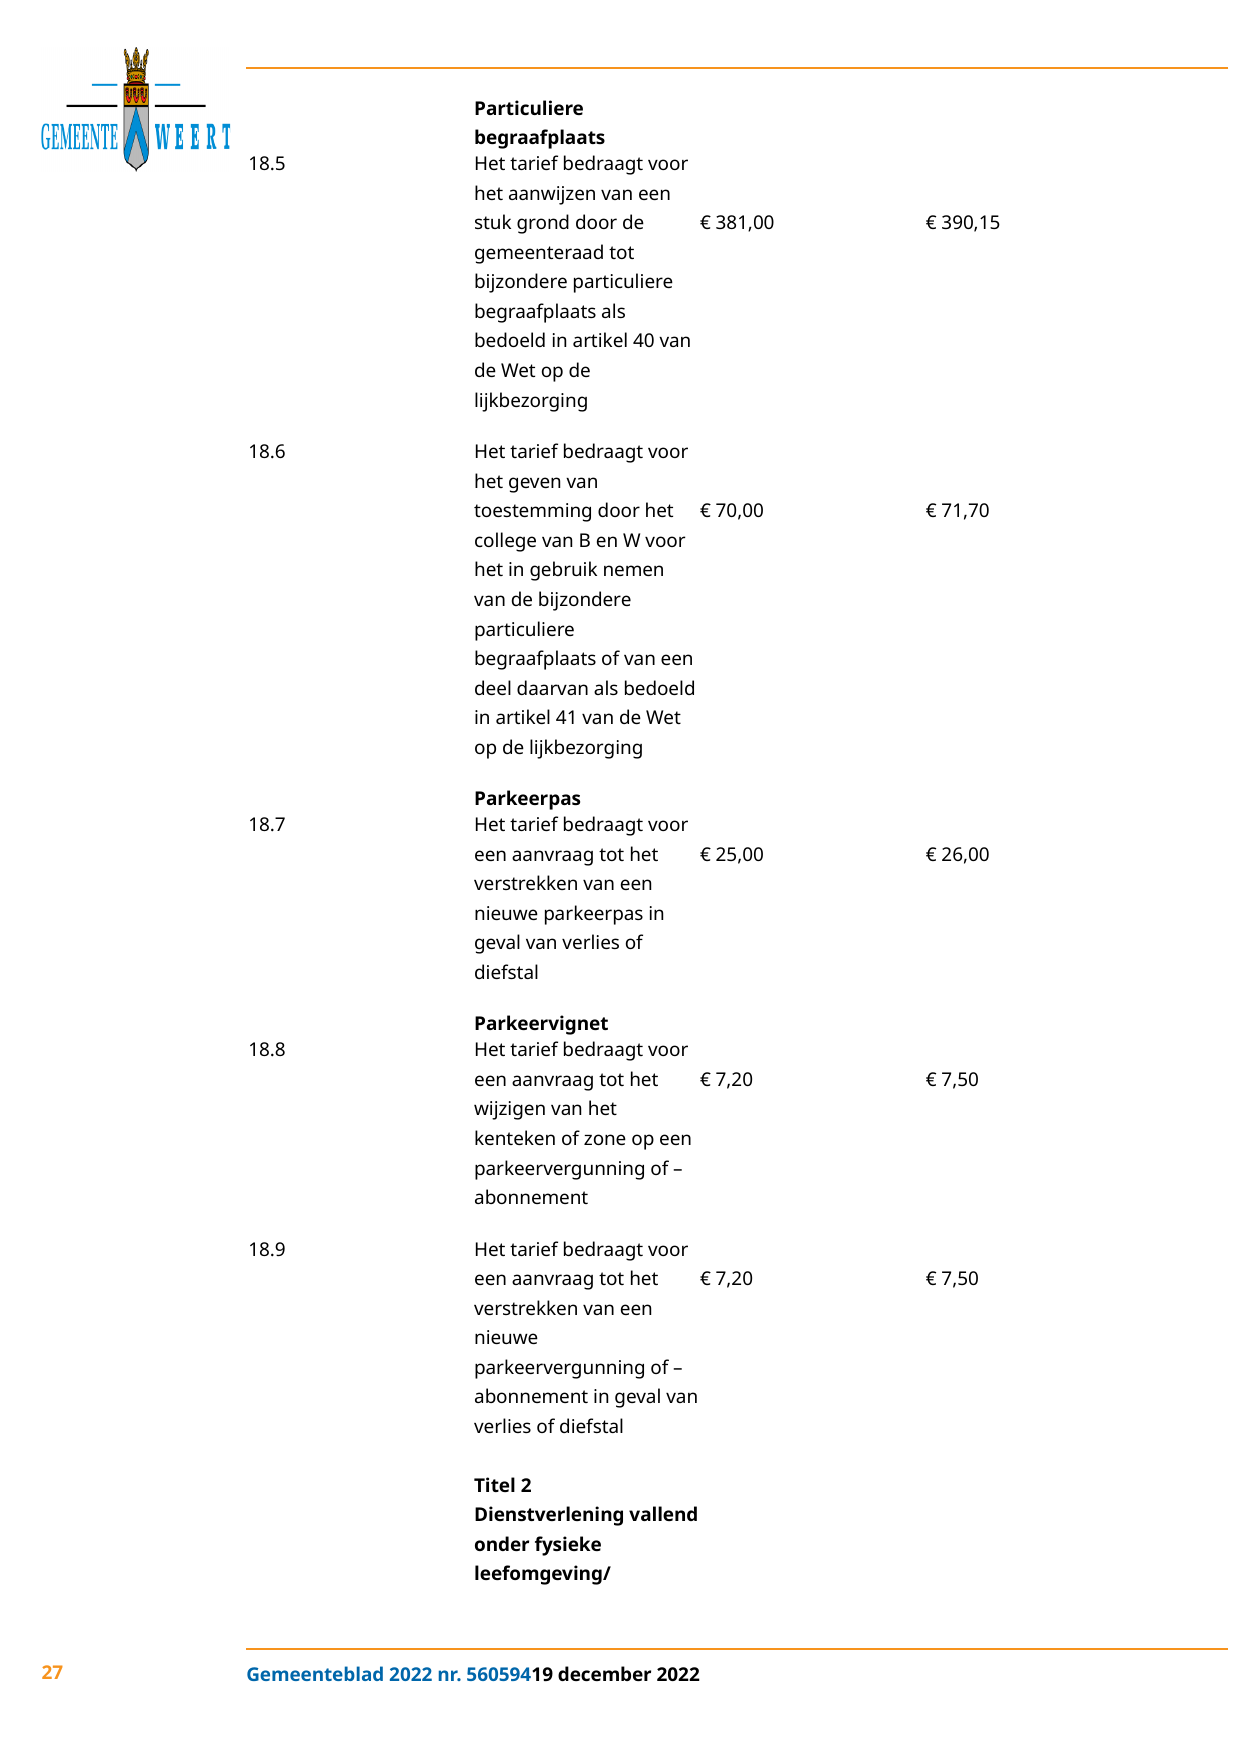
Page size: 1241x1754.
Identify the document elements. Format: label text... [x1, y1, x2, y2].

table_cell Het tarief bedraagt voor een aanvraag tot het wijzigen van het kenteken of zone op een parkeervergunning of –abonnement [474, 1036, 700, 1210]
table_header [926, 1472, 1152, 1586]
table_cell [700, 760, 926, 786]
table_cell [926, 786, 1152, 811]
table_cell Het tarief bedraagt voor een aanvraag tot het verstrekken van een nieuwe parkeerpas in geval van verlies of diefstal [474, 811, 700, 985]
table_cell [926, 1011, 1152, 1036]
table_cell € 7,50 [926, 1036, 1152, 1210]
table_cell 18.7 [248, 811, 474, 985]
table_cell 18.5 [248, 150, 474, 412]
table_cell [700, 985, 926, 1011]
table_header [248, 1472, 474, 1586]
table_cell [248, 95, 474, 150]
table_cell € 390,15 [926, 150, 1152, 412]
table_cell [700, 413, 926, 438]
table_cell [248, 760, 474, 786]
table_cell 18.8 [248, 1036, 474, 1210]
table_cell Parkeervignet [474, 1011, 700, 1036]
table_cell € 7,20 [700, 1036, 926, 1210]
table_cell Particuliere begraafplaats [474, 95, 700, 150]
table_cell [926, 95, 1152, 150]
table_cell [474, 1210, 700, 1236]
table_cell € 70,00 [700, 438, 926, 760]
table_cell [474, 985, 700, 1011]
table_cell [248, 413, 474, 438]
table_cell 18.9 [248, 1236, 474, 1439]
table_cell [700, 95, 926, 150]
table_cell Het tarief bedraagt voor een aanvraag tot het verstrekken van een nieuwe parkeervergunning of – abonnement in geval van verlies of diefstal [474, 1236, 700, 1439]
table_header [700, 1472, 926, 1586]
table_cell [700, 786, 926, 811]
table_cell [248, 786, 474, 811]
table_cell [700, 1210, 926, 1236]
table_cell Het tarief bedraagt voor het aanwijzen van een stuk grond door de gemeenteraad tot bijzondere particuliere begraafplaats als bedoeld in artikel 40 van de Wet op de lijkbezorging [474, 150, 700, 412]
table_cell € 25,00 [700, 811, 926, 985]
table_cell € 7,50 [926, 1236, 1152, 1439]
table_cell [248, 1210, 474, 1236]
table_cell [248, 1011, 474, 1036]
table_cell [926, 1210, 1152, 1236]
table_cell [926, 985, 1152, 1011]
picture [41, 47, 231, 172]
table_cell [926, 413, 1152, 438]
table_cell € 7,20 [700, 1236, 926, 1439]
table_cell [474, 413, 700, 438]
table_cell € 381,00 [700, 150, 926, 412]
table_cell [700, 1011, 926, 1036]
table_cell Het tarief bedraagt voor het geven van toestemming door het college van B en W voor het in gebruik nemen van de bijzondere particuliere begraafplaats of van een deel daarvan als bedoeld in artikel 41 van de Wet op de lijkbezorging [474, 438, 700, 760]
table_cell [474, 760, 700, 786]
table_cell € 26,00 [926, 811, 1152, 985]
table_cell 18.6 [248, 438, 474, 760]
table_cell € 71,70 [926, 438, 1152, 760]
table_cell [926, 760, 1152, 786]
table_header Titel 2 Dienstverlening vallend onder fysieke leefomgeving/ [474, 1472, 700, 1586]
table_cell [248, 985, 474, 1011]
table_cell Parkeerpas [474, 786, 700, 811]
